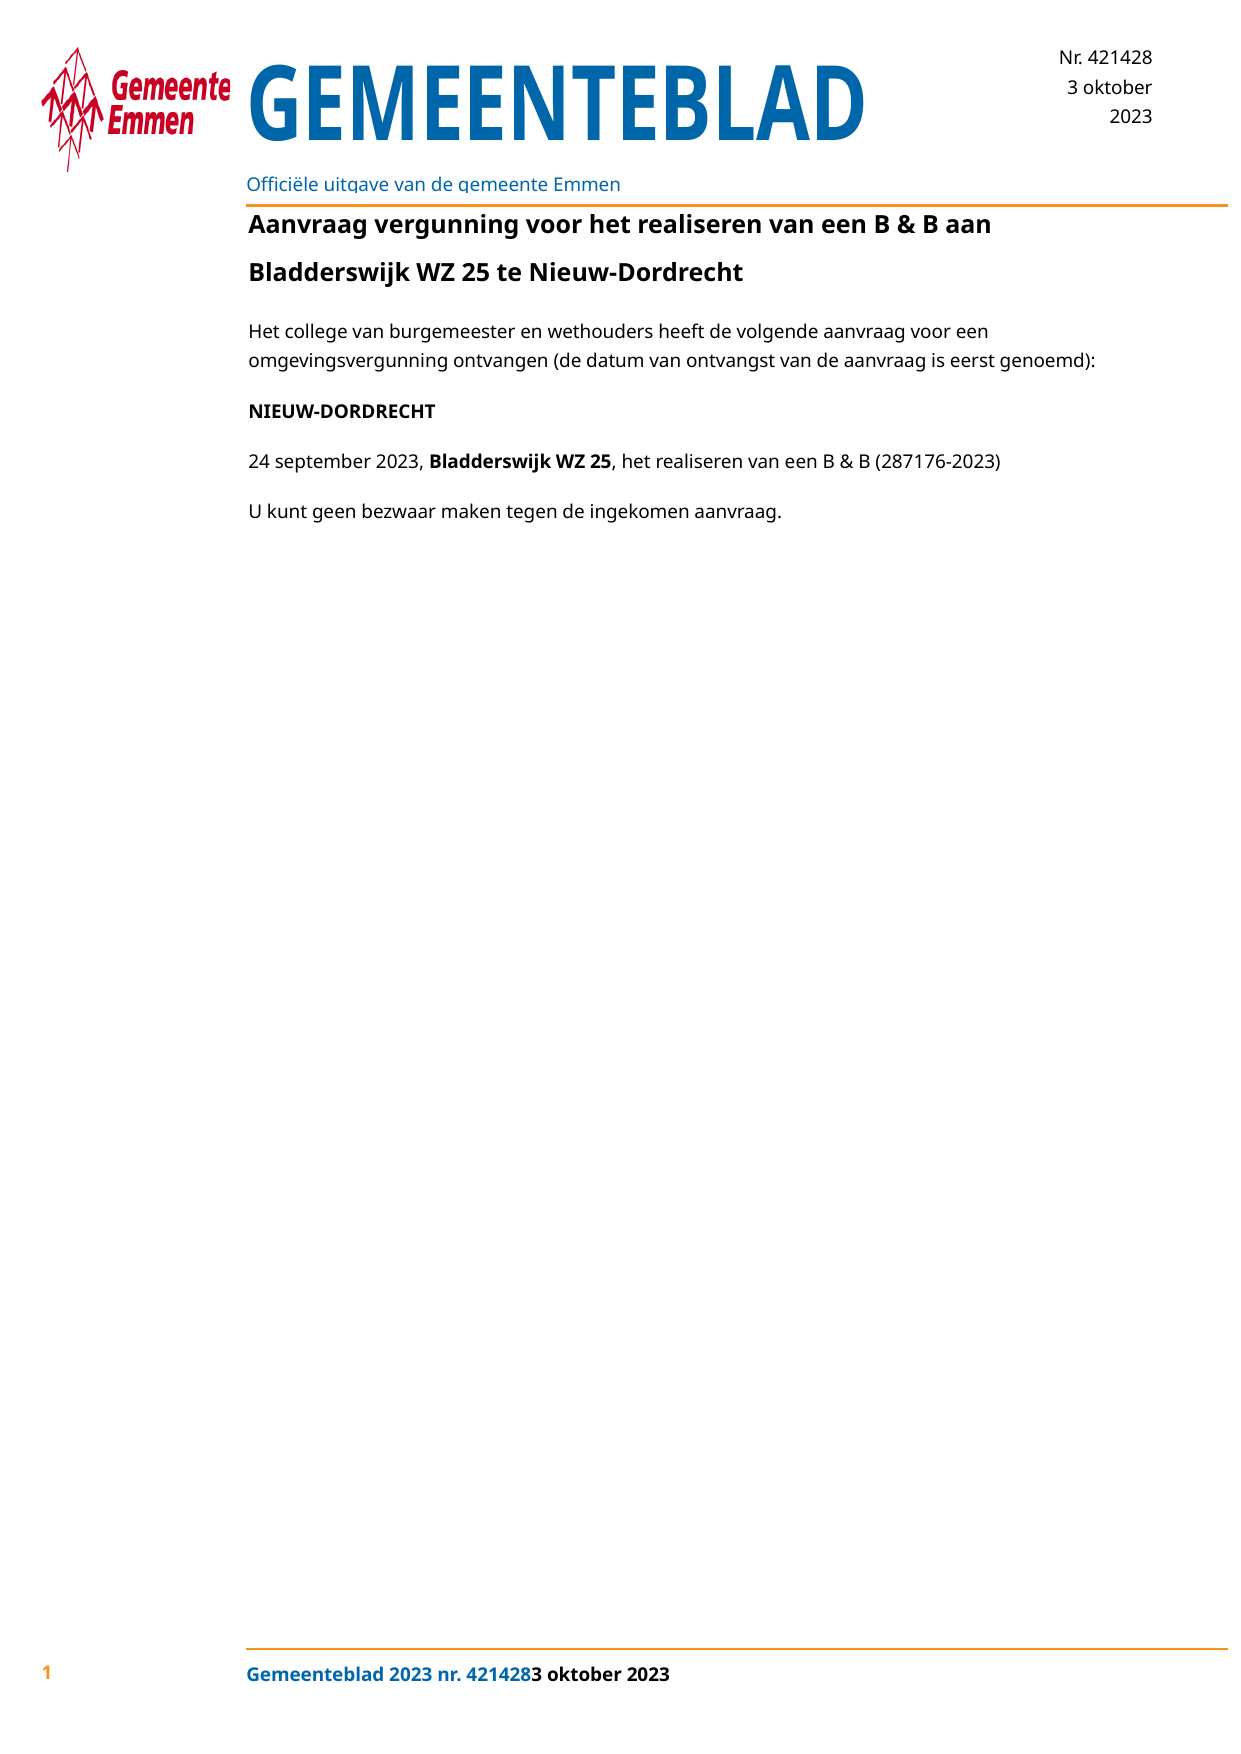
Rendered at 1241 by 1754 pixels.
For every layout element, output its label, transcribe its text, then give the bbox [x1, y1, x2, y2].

text Het college van burgemeester en wethouders heeft de volgende aanvraag voor een omgevingsvergunning ontvangen (de datum van ontvangst van de aanvraag is eerst genoemd): [248, 318, 1152, 373]
text Aanvraag vergunning voor het realiseren van een B & B aan Bladderswijk WZ 25 te Nieuw-Dordrecht [248, 207, 1152, 288]
picture [41, 47, 231, 172]
text 24 september 2023, Bladderswijk WZ 25, het realiseren van een B & B (287176-2023) [248, 448, 1152, 474]
text NIEUW-DORDRECHT [248, 398, 1152, 424]
text U kunt geen bezwaar maken tegen de ingekomen aanvraag. [248, 499, 1152, 524]
